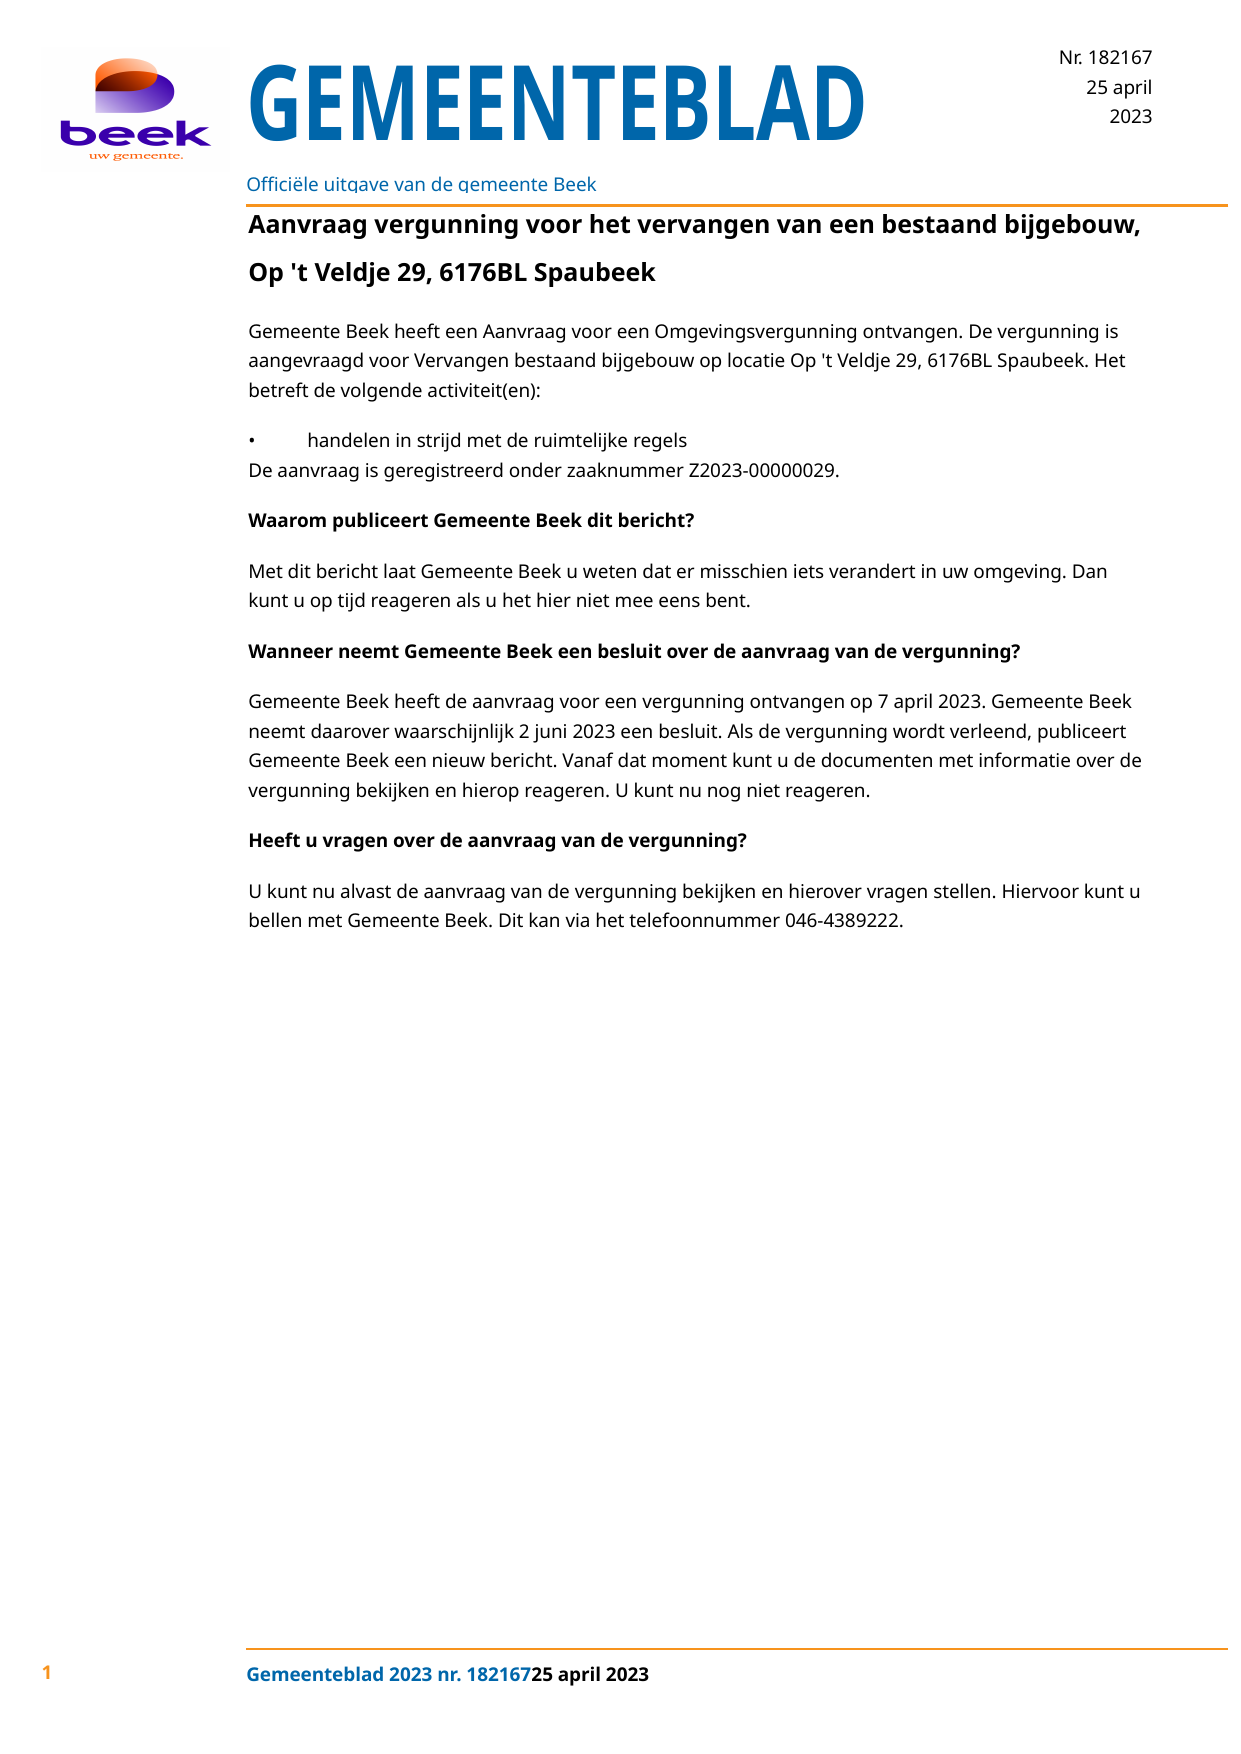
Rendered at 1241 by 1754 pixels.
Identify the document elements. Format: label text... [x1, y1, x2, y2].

picture [41, 47, 231, 172]
list handelen in strijd met de ruimtelijke regels [248, 427, 1152, 453]
text Met dit bericht laat Gemeente Beek u weten dat er misschien iets verandert in uw omgeving. Dan kunt u op tijd reageren als u het hier niet mee eens bent. [248, 558, 1152, 613]
text Heeft u vragen over de aanvraag van de vergunning? [248, 827, 1152, 853]
text De aanvraag is geregistreerd onder zaaknummer Z2023-00000029. [248, 457, 1152, 483]
text Gemeente Beek heeft een Aanvraag voor een Omgevingsvergunning ontvangen. De vergunning is aangevraagd voor Vervangen bestaand bijgebouw op locatie Op 't Veldje 29, 6176BL Spaubeek. Het betreft de volgende activiteit(en): [248, 318, 1152, 403]
text U kunt nu alvast de aanvraag van de vergunning bekijken en hierover vragen stellen. Hiervoor kunt u bellen met Gemeente Beek. Dit kan via het telefoonnummer 046-4389222. [248, 878, 1152, 933]
text Gemeente Beek heeft de aanvraag voor een vergunning ontvangen op 7 april 2023. Gemeente Beek neemt daarover waarschijnlijk 2 juni 2023 een besluit. Als de vergunning wordt verleend, publiceert Gemeente Beek een nieuw bericht. Vanaf dat moment kunt u de documenten met informatie over de vergunning bekijken en hierop reageren. U kunt nu nog niet reageren. [248, 688, 1152, 803]
text Wanneer neemt Gemeente Beek een besluit over de aanvraag van de vergunning? [248, 638, 1152, 664]
text Waarom publiceert Gemeente Beek dit bericht? [248, 507, 1152, 533]
text Aanvraag vergunning voor het vervangen van een bestaand bijgebouw, Op 't Veldje 29, 6176BL Spaubeek [248, 207, 1152, 288]
